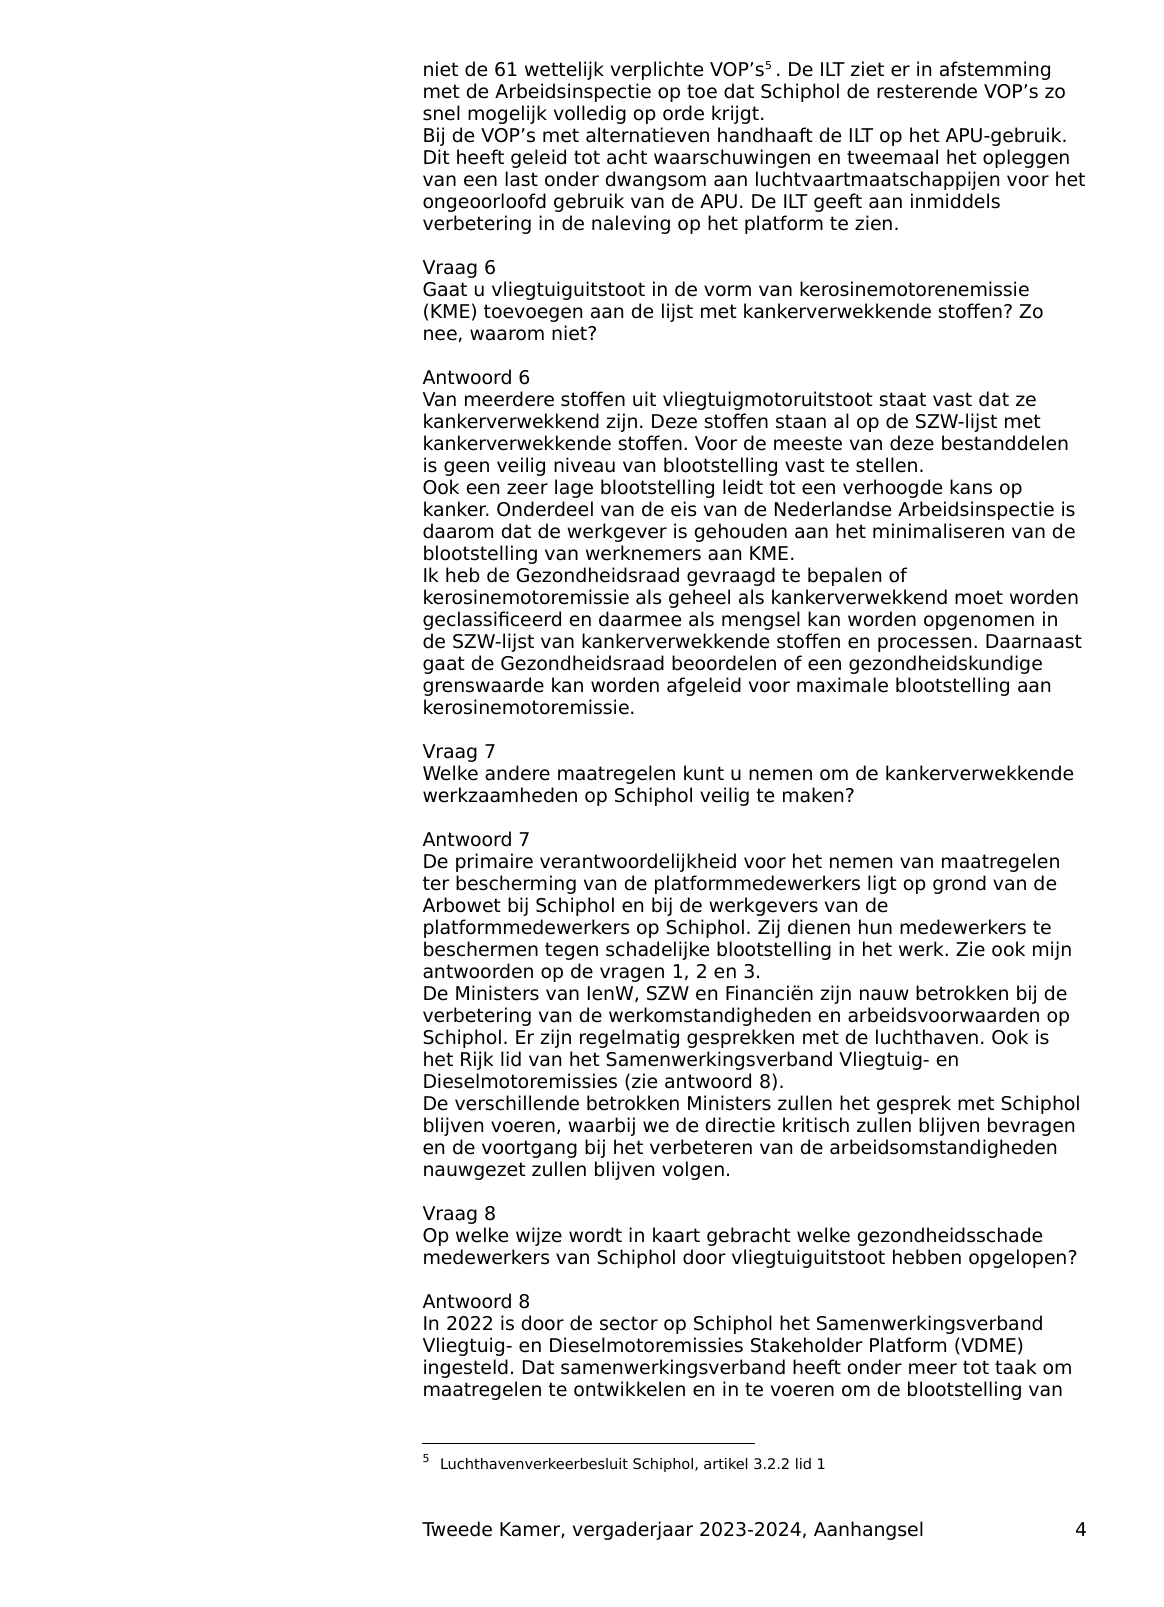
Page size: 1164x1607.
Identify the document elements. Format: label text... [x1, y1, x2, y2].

text Bij de VOP’s met alternatieven handhaaft de ILT op het APU-gebruik. Dit heeft geleid tot acht waarschuwingen en tweemaal het opleggen van een last onder dwangsom aan luchtvaartmaatschappijen voor het ongeoorloofd gebruik van de APU. De ILT geeft aan inmiddels verbetering in de naleving op het platform te zien. [422, 125, 1087, 235]
text Vraag 7 [422, 741, 1087, 763]
text Op welke wijze wordt in kaart gebracht welke gezondheidsschade medewerkers van Schiphol door vliegtuiguitstoot hebben opgelopen? [422, 1225, 1087, 1269]
text De Ministers van IenW, SZW en Financiën zijn nauw betrokken bij de verbetering van de werkomstandigheden en arbeidsvoorwaarden op Schiphol. Er zijn regelmatig gesprekken met de luchthaven. Ook is het Rijk lid van het Samenwerkingsverband Vliegtuig- en Dieselmotoremissies (zie antwoord 8). [422, 983, 1087, 1093]
text Luchthavenverkeerbesluit Schiphol, artikel 3.2.2 lid 1 [422, 1452, 1087, 1474]
text Vraag 8 [422, 1203, 1087, 1225]
text Ook een zeer lage blootstelling leidt tot een verhoogde kans op kanker. Onderdeel van de eis van de Nederlandse Arbeidsinspectie is daarom dat de werkgever is gehouden aan het minimaliseren van de blootstelling van werknemers aan KME. [422, 477, 1087, 565]
text Antwoord 6 [422, 367, 1087, 389]
text De verschillende betrokken Ministers zullen het gesprek met Schiphol blijven voeren, waarbij we de directie kritisch zullen blijven bevragen en de voortgang bij het verbeteren van de arbeidsomstandigheden nauwgezet zullen blijven volgen. [422, 1093, 1087, 1181]
text Van meerdere stoffen uit vliegtuigmotoruitstoot staat vast dat ze kankerverwekkend zijn. Deze stoffen staan al op de SZW-lijst met kankerverwekkende stoffen. Voor de meeste van deze bestanddelen is geen veilig niveau van blootstelling vast te stellen. [422, 389, 1087, 477]
text Ik heb de Gezondheidsraad gevraagd te bepalen of kerosinemotoremissie als geheel als kankerverwekkend moet worden geclassificeerd en daarmee als mengsel kan worden opgenomen in de SZW-lijst van kankerverwekkende stoffen en processen. Daarnaast gaat de Gezondheidsraad beoordelen of een gezondheidskundige grenswaarde kan worden afgeleid voor maximale blootstelling aan kerosinemotoremissie. [422, 565, 1087, 719]
text Antwoord 8 [422, 1291, 1087, 1313]
text In 2022 is door de sector op Schiphol het Samenwerkingsverband Vliegtuig- en Dieselmotoremissies Stakeholder Platform (VDME) ingesteld. Dat samenwerkingsverband heeft onder meer tot taak om maatregelen te ontwikkelen en in te voeren om de blootstelling van [422, 1313, 1087, 1401]
text Welke andere maatregelen kunt u nemen om de kankerverwekkende werkzaamheden op Schiphol veilig te maken? [422, 763, 1087, 807]
text Vraag 6 [422, 257, 1087, 279]
text Antwoord 7 [422, 829, 1087, 851]
text De primaire verantwoordelijkheid voor het nemen van maatregelen ter bescherming van de platformmedewerkers ligt op grond van de Arbowet bij Schiphol en bij de werkgevers van de platformmedewerkers op Schiphol. Zij dienen hun medewerkers te beschermen tegen schadelijke blootstelling in het werk. Zie ook mijn antwoorden op de vragen 1, 2 en 3. [422, 851, 1087, 983]
text niet de 61 wettelijk verplichte VOP’s. De ILT ziet er in afstemming met de Arbeidsinspectie op toe dat Schiphol de resterende VOP’s zo snel mogelijk volledig op orde krijgt. [422, 59, 1087, 125]
text Gaat u vliegtuiguitstoot in de vorm van kerosinemotorenemissie (KME) toevoegen aan de lijst met kankerverwekkende stoffen? Zo nee, waarom niet? [422, 279, 1087, 345]
